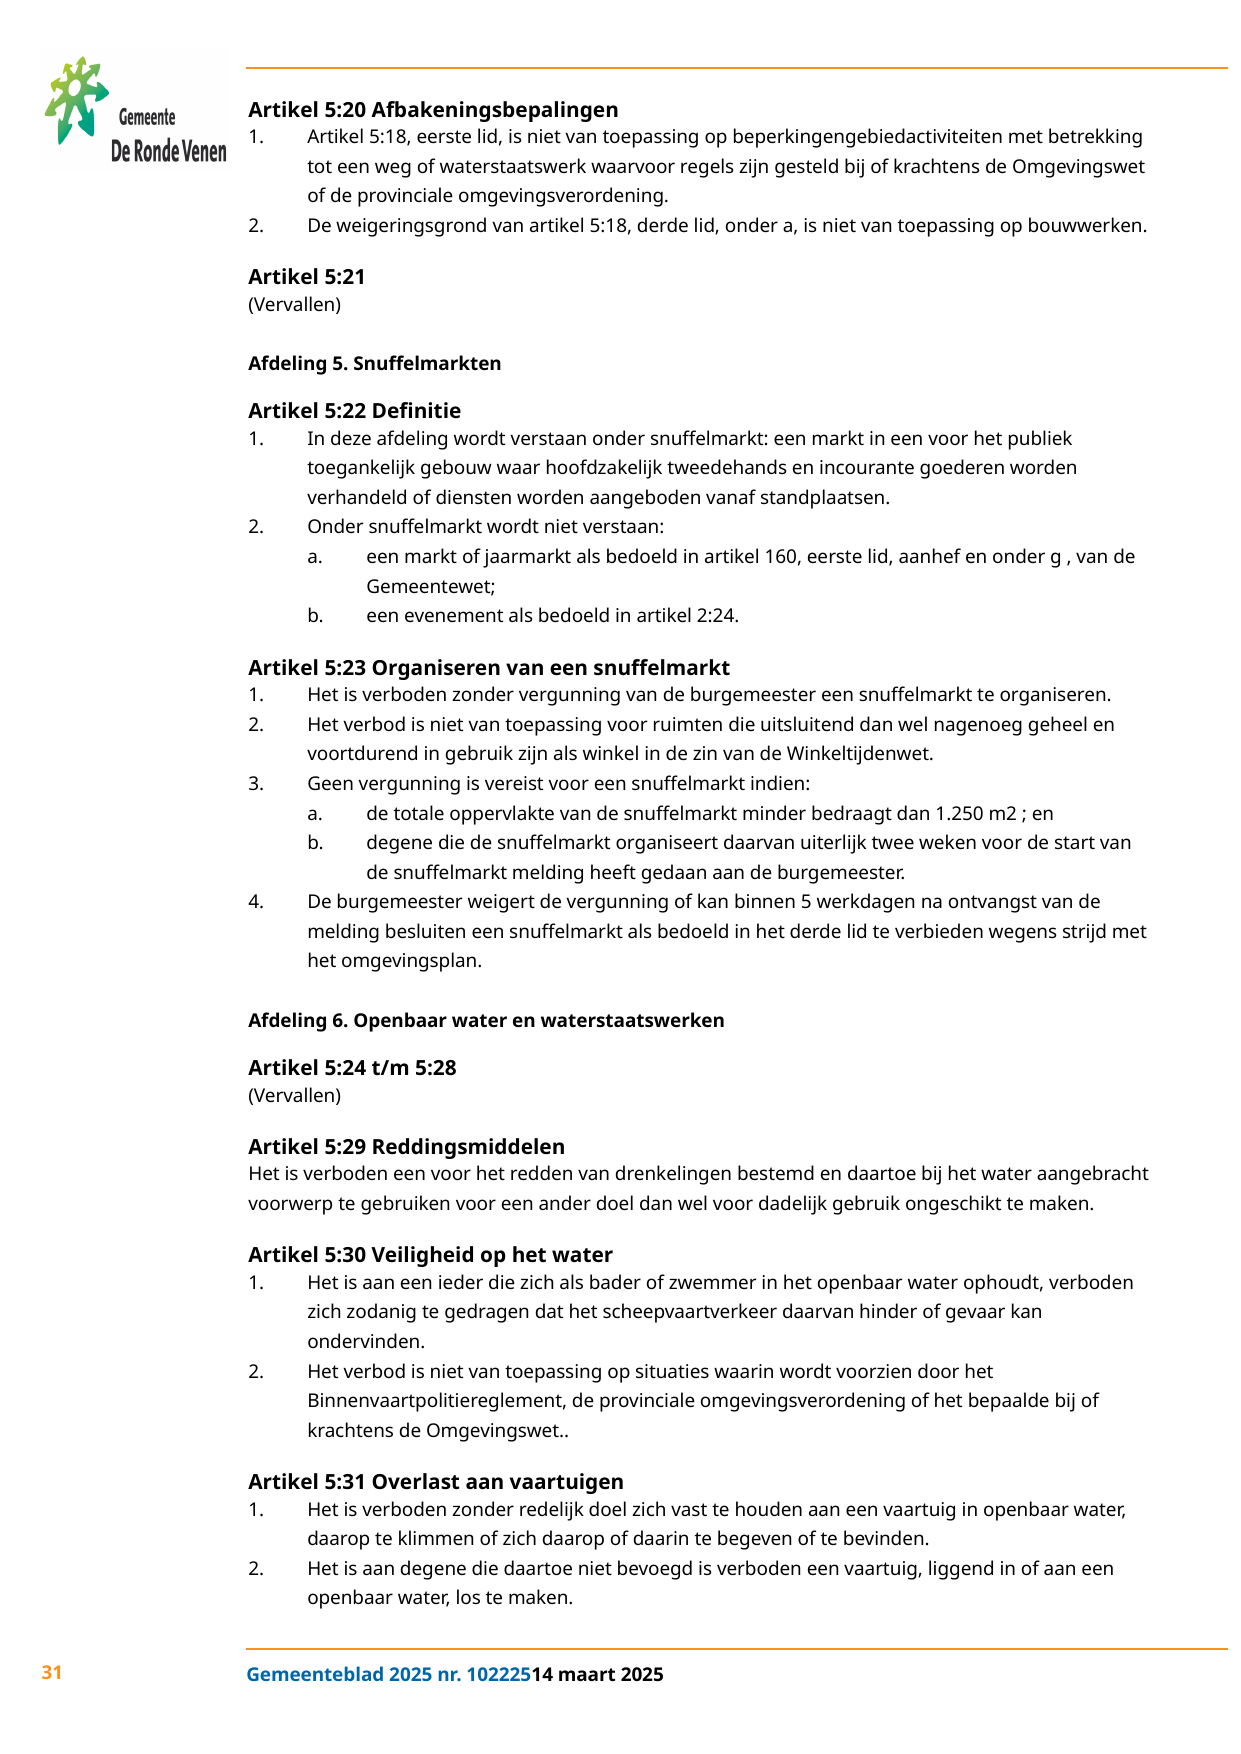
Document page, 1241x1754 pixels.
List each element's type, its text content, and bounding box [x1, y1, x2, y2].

list Het verbod is niet van toepassing voor ruimten die uitsluitend dan wel nagenoeg geheel en voortdurend in gebruik zijn als winkel in de zin van de Winkeltijdenwet. [248, 711, 1152, 766]
list Onder snuffelmarkt wordt niet verstaan: [248, 514, 1152, 539]
text Artikel 5:24 t/m 5:28 [248, 1053, 1152, 1082]
text Artikel 5:31 Overlast aan vaartuigen [248, 1467, 1152, 1496]
picture [41, 47, 231, 172]
text Artikel 5:23 Organiseren van een snuffelmarkt [248, 653, 1152, 681]
text Het is verboden een voor het redden van drenkelingen bestemd en daartoe bij het water aangebracht voorwerp te gebruiken voor een ander doel dan wel voor dadelijk gebruik ongeschikt te maken. [248, 1161, 1152, 1216]
list Het is verboden zonder vergunning van de burgemeester een snuffelmarkt te organiseren. [248, 681, 1152, 707]
list degene die de snuffelmarkt organiseert daarvan uiterlijk twee weken voor de start van de snuffelmarkt melding heeft gedaan aan de burgemeester. [307, 829, 1152, 884]
text Artikel 5:20 Afbakeningsbepalingen [248, 95, 1152, 123]
list De weigeringsgrond van artikel 5:18, derde lid, onder a, is niet van toepassing op bouwwerken. [248, 212, 1152, 238]
list een evenement als bedoeld in artikel 2:24. [307, 602, 1152, 628]
text Artikel 5:30 Veiligheid op het water [248, 1241, 1152, 1269]
text Afdeling 6. Openbaar water en waterstaatswerken [248, 1007, 1152, 1032]
list de totale oppervlakte van de snuffelmarkt minder bedraagt dan 1.250 m2 ; en [307, 800, 1152, 825]
list Het verbod is niet van toepassing op situaties waarin wordt voorzien door het Binnenvaartpolitiereglement, de provinciale omgevingsverordening of het bepaalde bij of krachtens de Omgevingswet.. [248, 1358, 1152, 1443]
list In deze afdeling wordt verstaan onder snuffelmarkt: een markt in een voor het publiek toegankelijk gebouw waar hoofdzakelijk tweedehands en incourante goederen worden verhandeld of diensten worden aangeboden vanaf standplaatsen. [248, 425, 1152, 510]
list Het is aan degene die daartoe niet bevoegd is verboden een vaartuig, liggend in of aan een openbaar water, los te maken. [248, 1555, 1152, 1610]
list De burgemeester weigert de vergunning of kan binnen 5 werkdagen na ontvangst van de melding besluiten een snuffelmarkt als bedoeld in het derde lid te verbieden wegens strijd met het omgevingsplan. [248, 888, 1152, 973]
list Geen vergunning is vereist voor een snuffelmarkt indien: [248, 770, 1152, 796]
list Het is verboden zonder redelijk doel zich vast te houden aan een vaartuig in openbaar water, daarop te klimmen of zich daarop of daarin te begeven of te bevinden. [248, 1496, 1152, 1551]
text Artikel 5:29 Reddingsmiddelen [248, 1132, 1152, 1161]
list een markt of jaarmarkt als bedoeld in artikel 160, eerste lid, aanhef en onder g , van de Gemeentewet; [307, 543, 1152, 599]
text Artikel 5:21 [248, 262, 1152, 291]
list Artikel 5:18, eerste lid, is niet van toepassing op beperkingengebiedactiviteiten met betrekking tot een weg of waterstaatswerk waarvoor regels zijn gesteld bij of krachtens de Omgevingswet of de provinciale omgevingsverordening. [248, 123, 1152, 208]
list Het is aan een ieder die zich als bader of zwemmer in het openbaar water ophoudt, verboden zich zodanig te gedragen dat het scheepvaartverkeer daarvan hinder of gevaar kan ondervinden. [248, 1269, 1152, 1354]
text Artikel 5:22 Definitie [248, 397, 1152, 425]
text Afdeling 5. Snuffelmarkten [248, 350, 1152, 376]
text (Vervallen) [248, 1082, 1152, 1107]
text (Vervallen) [248, 291, 1152, 317]
